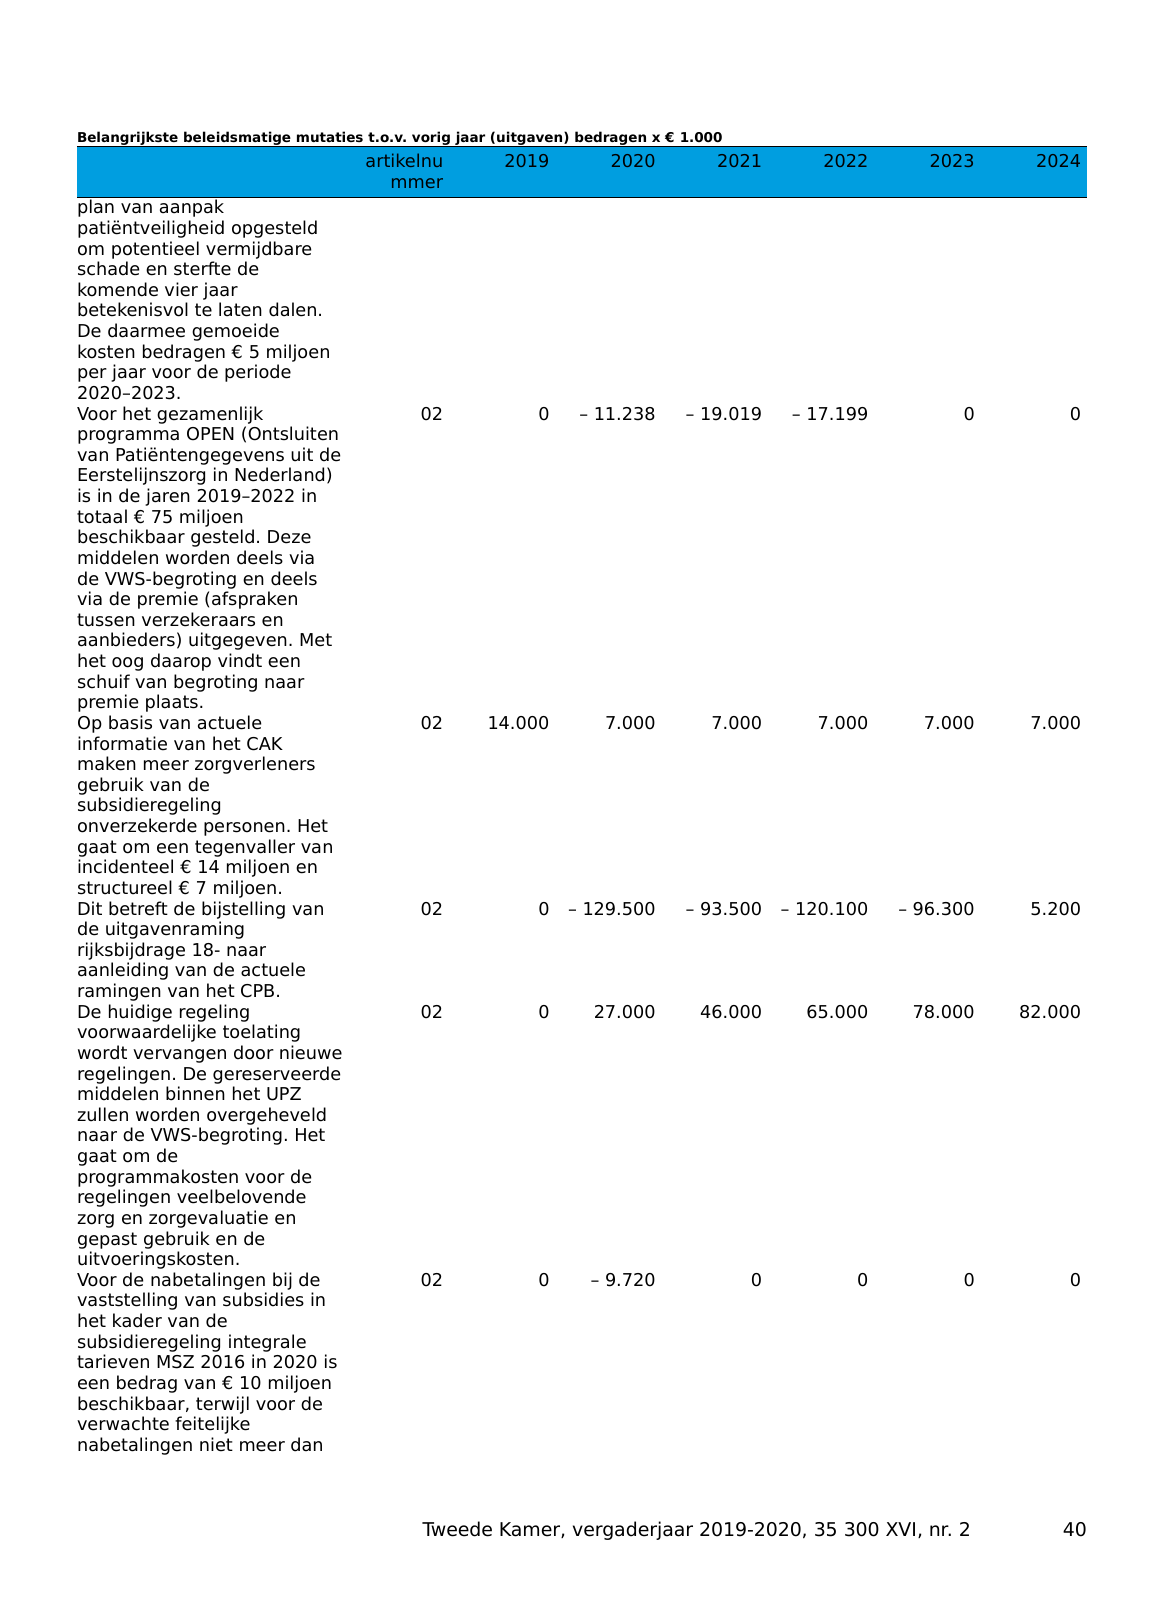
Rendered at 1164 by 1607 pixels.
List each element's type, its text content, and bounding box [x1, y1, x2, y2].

table_cell 65.000 [768, 1002, 874, 1270]
table_cell 02 [343, 1270, 449, 1455]
table_cell 2023 [874, 147, 980, 197]
table_cell – 19.019 [661, 404, 768, 713]
table_cell 46.000 [661, 1002, 768, 1270]
table_cell 7.000 [661, 713, 768, 898]
table_cell 0 [449, 899, 555, 1002]
table_cell 02 [343, 899, 449, 1002]
table_cell – 93.500 [661, 899, 768, 1002]
table_cell 0 [449, 404, 555, 713]
table_cell 14.000 [449, 713, 555, 898]
table_cell 7.000 [768, 713, 874, 898]
table_cell 0 [874, 404, 980, 713]
table_cell Voor het gezamenlijk programma OPEN (Ontsluiten van Patiëntengegevens uit de Eerstelijnszorg in Nederland) is in de jaren 2019–2022 in totaal € 75 miljoen beschikbaar gesteld. Deze middelen worden deels via de VWS-begroting en deels via de premie (afspraken tussen verzekeraars en aanbieders) uitgegeven. Met het oog daarop vindt een schuif van begroting naar premie plaats. [77, 404, 342, 713]
table_cell Voor de nabetalingen bij de vaststelling van subsidies in het kader van de subsidieregeling integrale tarieven MSZ 2016 in 2020 is een bedrag van € 10 miljoen beschikbaar, terwijl voor de verwachte feitelijke nabetalingen niet meer dan [77, 1270, 342, 1455]
table_cell 0 [874, 1270, 980, 1455]
table_cell 82.000 [980, 1002, 1087, 1270]
table_cell De huidige regeling voorwaardelijke toelating wordt vervangen door nieuwe regelingen. De gereserveerde middelen binnen het UPZ zullen worden overgeheveld naar de VWS-begroting. Het gaat om de programmakosten voor de regelingen veelbelovende zorg en zorgevaluatie en gepast gebruik en de uitvoeringskosten. [77, 1002, 342, 1270]
table_cell [768, 198, 874, 403]
table_cell – 11.238 [555, 404, 661, 713]
table_cell 02 [343, 1002, 449, 1270]
table_cell 0 [768, 1270, 874, 1455]
table_cell 0 [449, 1270, 555, 1455]
table_cell artikelnummer [343, 147, 449, 197]
table_cell 2022 [768, 147, 874, 197]
table_cell [661, 198, 768, 403]
table_cell 2024 [980, 147, 1087, 197]
table_cell [449, 198, 555, 403]
table_cell [555, 198, 661, 403]
table_cell 2020 [555, 147, 661, 197]
table_cell [980, 198, 1087, 403]
table_cell 7.000 [555, 713, 661, 898]
table_cell 7.000 [980, 713, 1087, 898]
table_cell 78.000 [874, 1002, 980, 1270]
table_cell – 9.720 [555, 1270, 661, 1455]
table_cell plan van aanpak patiëntveiligheid opgesteld om potentieel vermijdbare schade en sterfte de komende vier jaar betekenisvol te laten dalen. De daarmee gemoeide kosten bedragen € 5 miljoen per jaar voor de periode 2020–2023. [77, 198, 342, 403]
table_cell [77, 147, 342, 197]
table_cell Dit betreft de bijstelling van de uitgavenraming rijksbijdrage 18- naar aanleiding van de actuele ramingen van het CPB. [77, 899, 342, 1002]
table_cell – 120.100 [768, 899, 874, 1002]
table_cell 02 [343, 404, 449, 713]
table_cell 5.200 [980, 899, 1087, 1002]
table_cell 02 [343, 713, 449, 898]
table_cell 2021 [661, 147, 768, 197]
table_cell 7.000 [874, 713, 980, 898]
table_cell Op basis van actuele informatie van het CAK maken meer zorgverleners gebruik van de subsidieregeling onverzekerde personen. Het gaat om een tegenvaller van incidenteel € 14 miljoen en structureel € 7 miljoen. [77, 713, 342, 898]
table_cell 0 [980, 404, 1087, 713]
table_header Belangrijkste beleidsmatige mutaties t.o.v. vorig jaar (uitgaven) bedragen x € 1.000 [77, 130, 1087, 146]
table_cell 0 [661, 1270, 768, 1455]
table_cell 0 [980, 1270, 1087, 1455]
table_cell – 129.500 [555, 899, 661, 1002]
table_cell – 17.199 [768, 404, 874, 713]
table_cell 2019 [449, 147, 555, 197]
table_cell [343, 198, 449, 403]
table_cell – 96.300 [874, 899, 980, 1002]
table_cell 0 [449, 1002, 555, 1270]
table_cell 27.000 [555, 1002, 661, 1270]
table_cell [874, 198, 980, 403]
